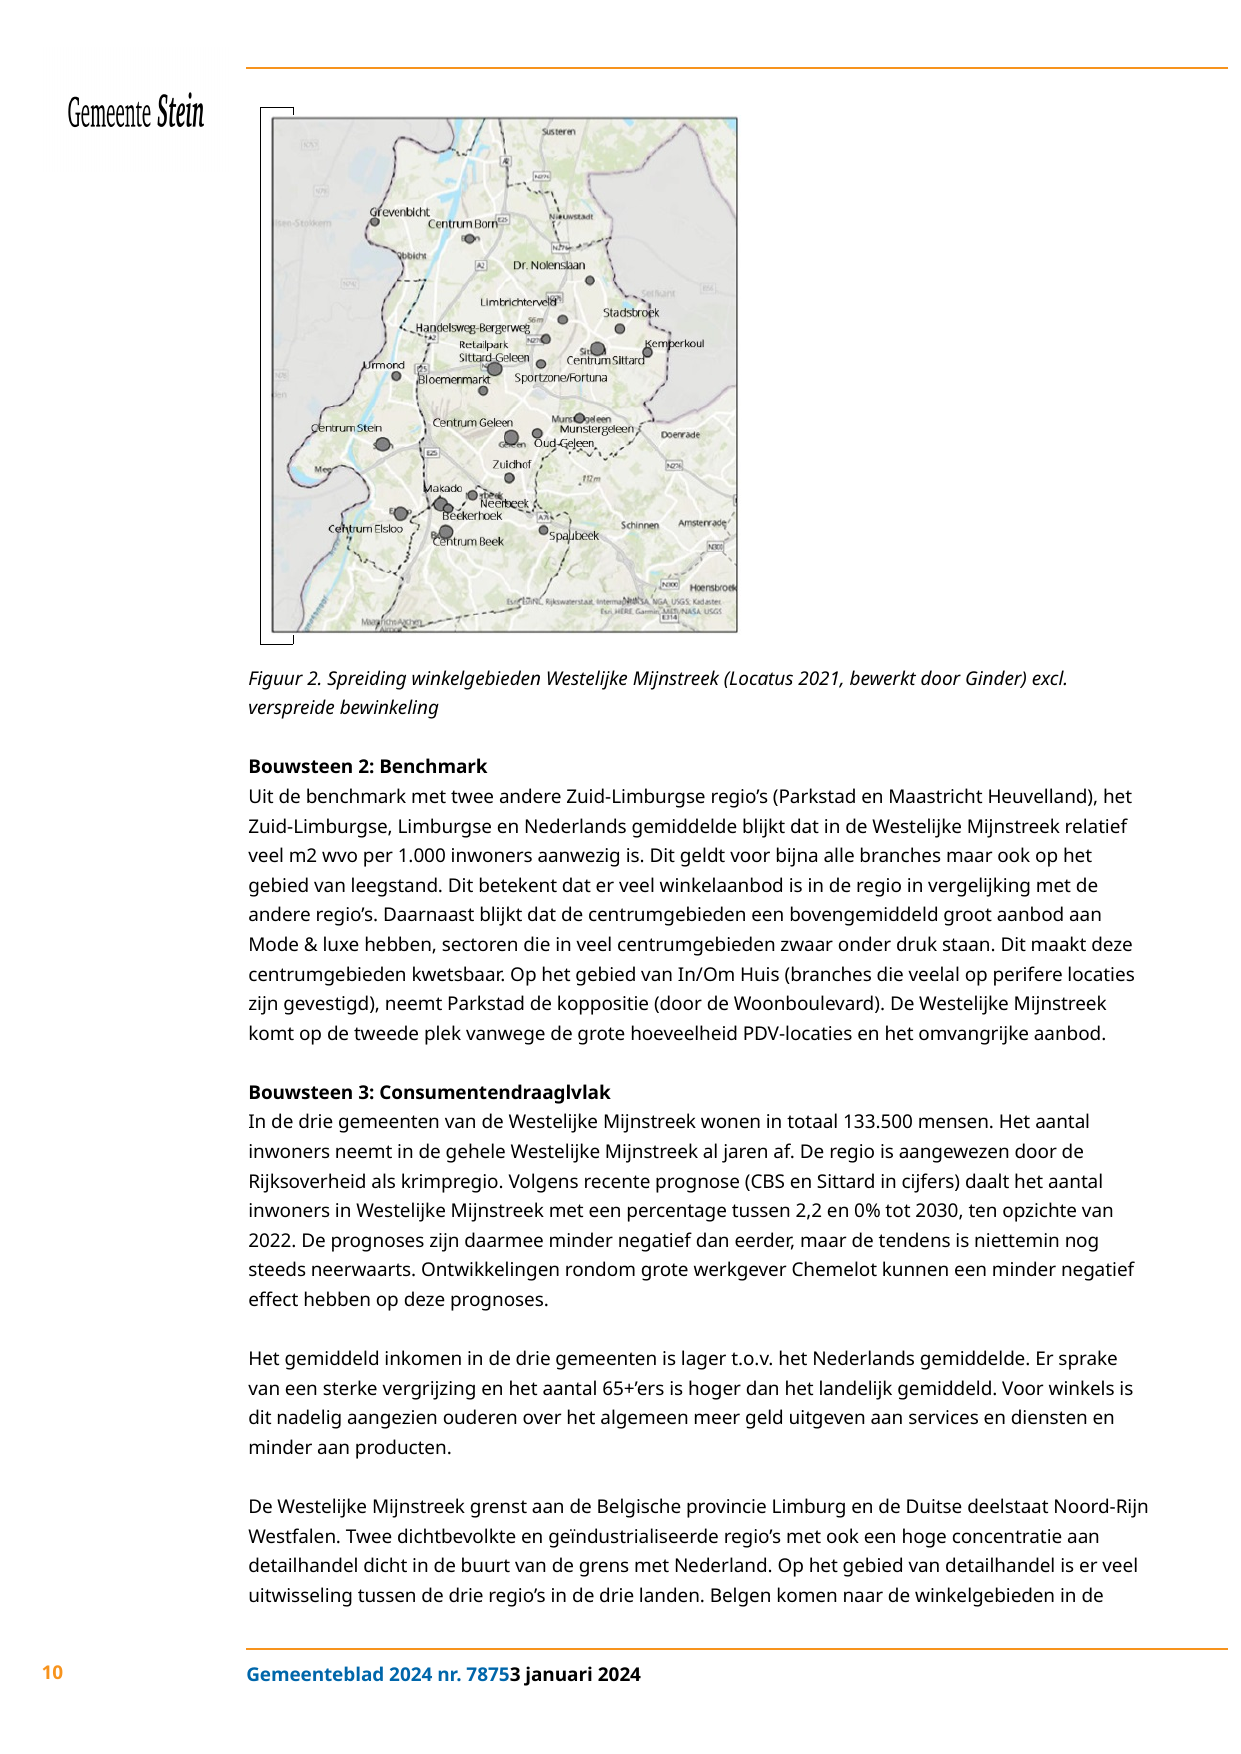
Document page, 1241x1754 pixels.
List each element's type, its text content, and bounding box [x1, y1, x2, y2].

text Uit de benchmark met twee andere Zuid-Limburgse regio’s (Parkstad en Maastricht Heuvelland), het Zuid-Limburgse, Limburgse en Nederlands gemiddelde blijkt dat in de Westelijke Mijnstreek relatief veel m2 wvo per 1.000 inwoners aanwezig is. Dit geldt voor bijna alle branches maar ook op het gebied van leegstand. Dit betekent dat er veel winkelaanbod is in de regio in vergelijking met de andere regio’s. Daarnaast blijkt dat de centrumgebieden een bovengemiddeld groot aanbod aan Mode & luxe hebben, sectoren die in veel centrumgebieden zwaar onder druk staan. Dit maakt deze centrumgebieden kwetsbaar. Op het gebied van In/Om Huis (branches die veelal op perifere locaties zijn gevestigd), neemt Parkstad de koppositie (door de Woonboulevard). De Westelijke Mijnstreek komt op de tweede plek vanwege de grote hoeveelheid PDV-locaties en het omvangrijke aanbod. [248, 783, 1152, 1046]
text In de drie gemeenten van de Westelijke Mijnstreek wonen in totaal 133.500 mensen. Het aantal inwoners neemt in de gehele Westelijke Mijnstreek al jaren af. De regio is aangewezen door de Rijksoverheid als krimpregio. Volgens recente prognose (CBS en Sittard in cijfers) daalt het aantal inwoners in Westelijke Mijnstreek met een percentage tussen 2,2 en 0% tot 2030, ten opzichte van 2022. De prognoses zijn daarmee minder negatief dan eerder, maar de tendens is niettemin nog steeds neerwaarts. Ontwikkelingen rondom grote werkgever Chemelot kunnen een minder negatief effect hebben op deze prognoses. [248, 1109, 1152, 1312]
text Figuur 2. Spreiding winkelgebieden Westelijke Mijnstreek (Locatus 2021, bewerkt door Ginder) excl. verspreide bewinkeling [248, 665, 1152, 720]
text De Westelijke Mijnstreek grenst aan de Belgische provincie Limburg en de Duitse deelstaat Noord-Rijn Westfalen. Twee dichtbevolkte en geïndustrialiseerde regio’s met ook een hoge concentratie aan detailhandel dicht in de buurt van de grens met Nederland. Op het gebied van detailhandel is er veel uitwisseling tussen de drie regio’s in de drie landen. Belgen komen naar de winkelgebieden in de [248, 1493, 1152, 1608]
text Bouwsteen 2: Benchmark [248, 754, 1152, 779]
text Bouwsteen 3: Consumentendraaglvlak [248, 1079, 1152, 1105]
picture [41, 47, 231, 172]
picture [268, 115, 742, 635]
text Het gemiddeld inkomen in de drie gemeenten is lager t.o.v. het Nederlands gemiddelde. Er sprake van een sterke vergrijzing en het aantal 65+’ers is hoger dan het landelijk gemiddeld. Voor winkels is dit nadelig aangezien ouderen over het algemeen meer geld uitgeven aan services en diensten en minder aan producten. [248, 1345, 1152, 1460]
